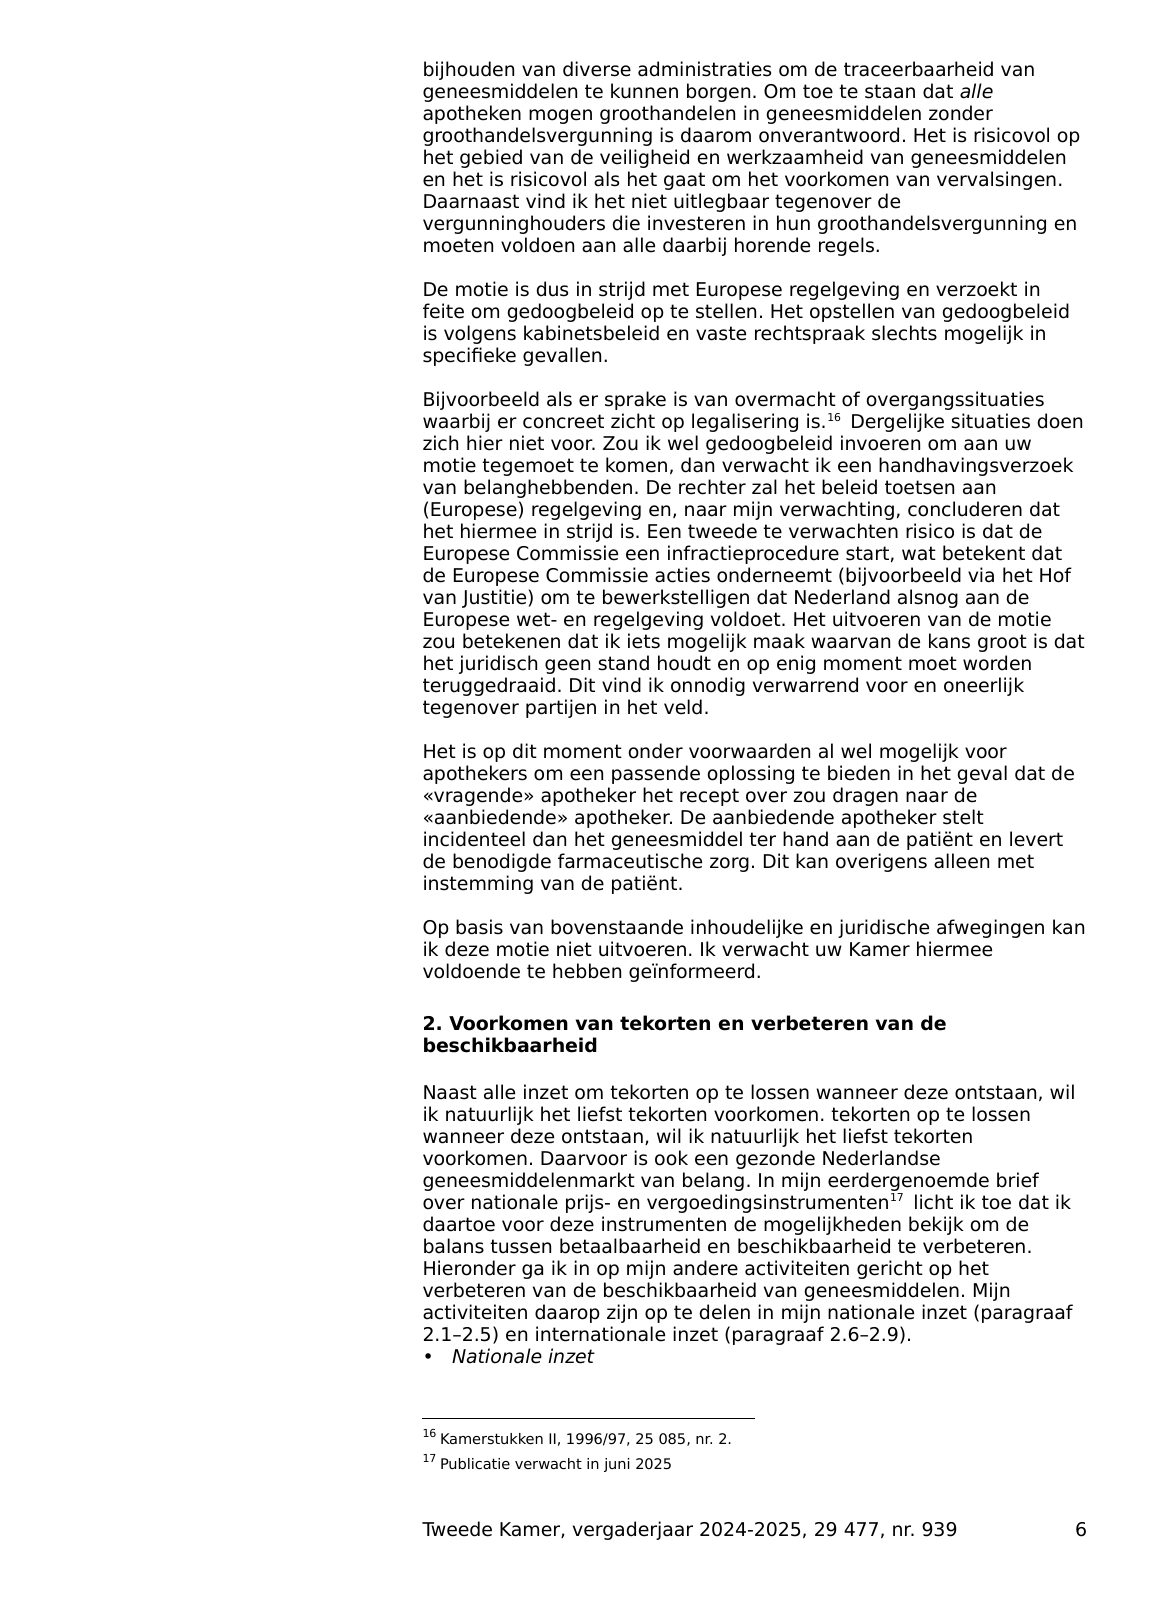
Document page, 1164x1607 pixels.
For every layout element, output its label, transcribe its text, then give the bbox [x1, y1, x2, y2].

text Op basis van bovenstaande inhoudelijke en juridische afwegingen kan ik deze motie niet uitvoeren. Ik verwacht uw Kamer hiermee voldoende te hebben geïnformeerd. [422, 917, 1087, 983]
text • Nationale inzet [422, 1346, 1087, 1368]
subtitle 2. Voorkomen van tekorten en verbeteren van de beschikbaarheid [422, 1013, 1087, 1057]
text Kamerstukken II, 1996/97, 25 085, nr. 2. [422, 1427, 1087, 1449]
text Bijvoorbeeld als er sprake is van overmacht of overgangssituaties waarbij er concreet zicht op legalisering is. Dergelijke situaties doen zich hier niet voor. Zou ik wel gedoogbeleid invoeren om aan uw motie tegemoet te komen, dan verwacht ik een handhavingsverzoek van belanghebbenden. De rechter zal het beleid toetsen aan (Europese) regelgeving en, naar mijn verwachting, concluderen dat het hiermee in strijd is. Een tweede te verwachten risico is dat de Europese Commissie een infractieprocedure start, wat betekent dat de Europese Commissie acties onderneemt (bijvoorbeeld via het Hof van Justitie) om te bewerkstelligen dat Nederland alsnog aan de Europese wet- en regelgeving voldoet. Het uitvoeren van de motie zou betekenen dat ik iets mogelijk maak waarvan de kans groot is dat het juridisch geen stand houdt en op enig moment moet worden teruggedraaid. Dit vind ik onnodig verwarrend voor en oneerlijk tegenover partijen in het veld. [422, 389, 1087, 719]
text Naast alle inzet om tekorten op te lossen wanneer deze ontstaan, wil ik natuurlijk het liefst tekorten voorkomen. tekorten op te lossen wanneer deze ontstaan, wil ik natuurlijk het liefst tekorten voorkomen. Daarvoor is ook een gezonde Nederlandse geneesmiddelenmarkt van belang. In mijn eerdergenoemde brief over nationale prijs- en vergoedingsinstrumenten licht ik toe dat ik daartoe voor deze instrumenten de mogelijkheden bekijk om de balans tussen betaalbaarheid en beschikbaarheid te verbeteren. Hieronder ga ik in op mijn andere activiteiten gericht op het verbeteren van de beschikbaarheid van geneesmiddelen. Mijn activiteiten daarop zijn op te delen in mijn nationale inzet (paragraaf 2.1–2.5) en internationale inzet (paragraaf 2.6–2.9). [422, 1082, 1087, 1346]
text Publicatie verwacht in juni 2025 [422, 1452, 1087, 1474]
text bijhouden van diverse administraties om de traceerbaarheid van geneesmiddelen te kunnen borgen. Om toe te staan dat alle apotheken mogen groothandelen in geneesmiddelen zonder groothandelsvergunning is daarom onverantwoord. Het is risicovol op het gebied van de veiligheid en werkzaamheid van geneesmiddelen en het is risicovol als het gaat om het voorkomen van vervalsingen. Daarnaast vind ik het niet uitlegbaar tegenover de vergunninghouders die investeren in hun groothandelsvergunning en moeten voldoen aan alle daarbij horende regels. [422, 59, 1087, 257]
text De motie is dus in strijd met Europese regelgeving en verzoekt in feite om gedoogbeleid op te stellen. Het opstellen van gedoogbeleid is volgens kabinetsbeleid en vaste rechtspraak slechts mogelijk in specifieke gevallen. [422, 279, 1087, 367]
text Het is op dit moment onder voorwaarden al wel mogelijk voor apothekers om een passende oplossing te bieden in het geval dat de «vragende» apotheker het recept over zou dragen naar de «aanbiedende» apotheker. De aanbiedende apotheker stelt incidenteel dan het geneesmiddel ter hand aan de patiënt en levert de benodigde farmaceutische zorg. Dit kan overigens alleen met instemming van de patiënt. [422, 741, 1087, 895]
